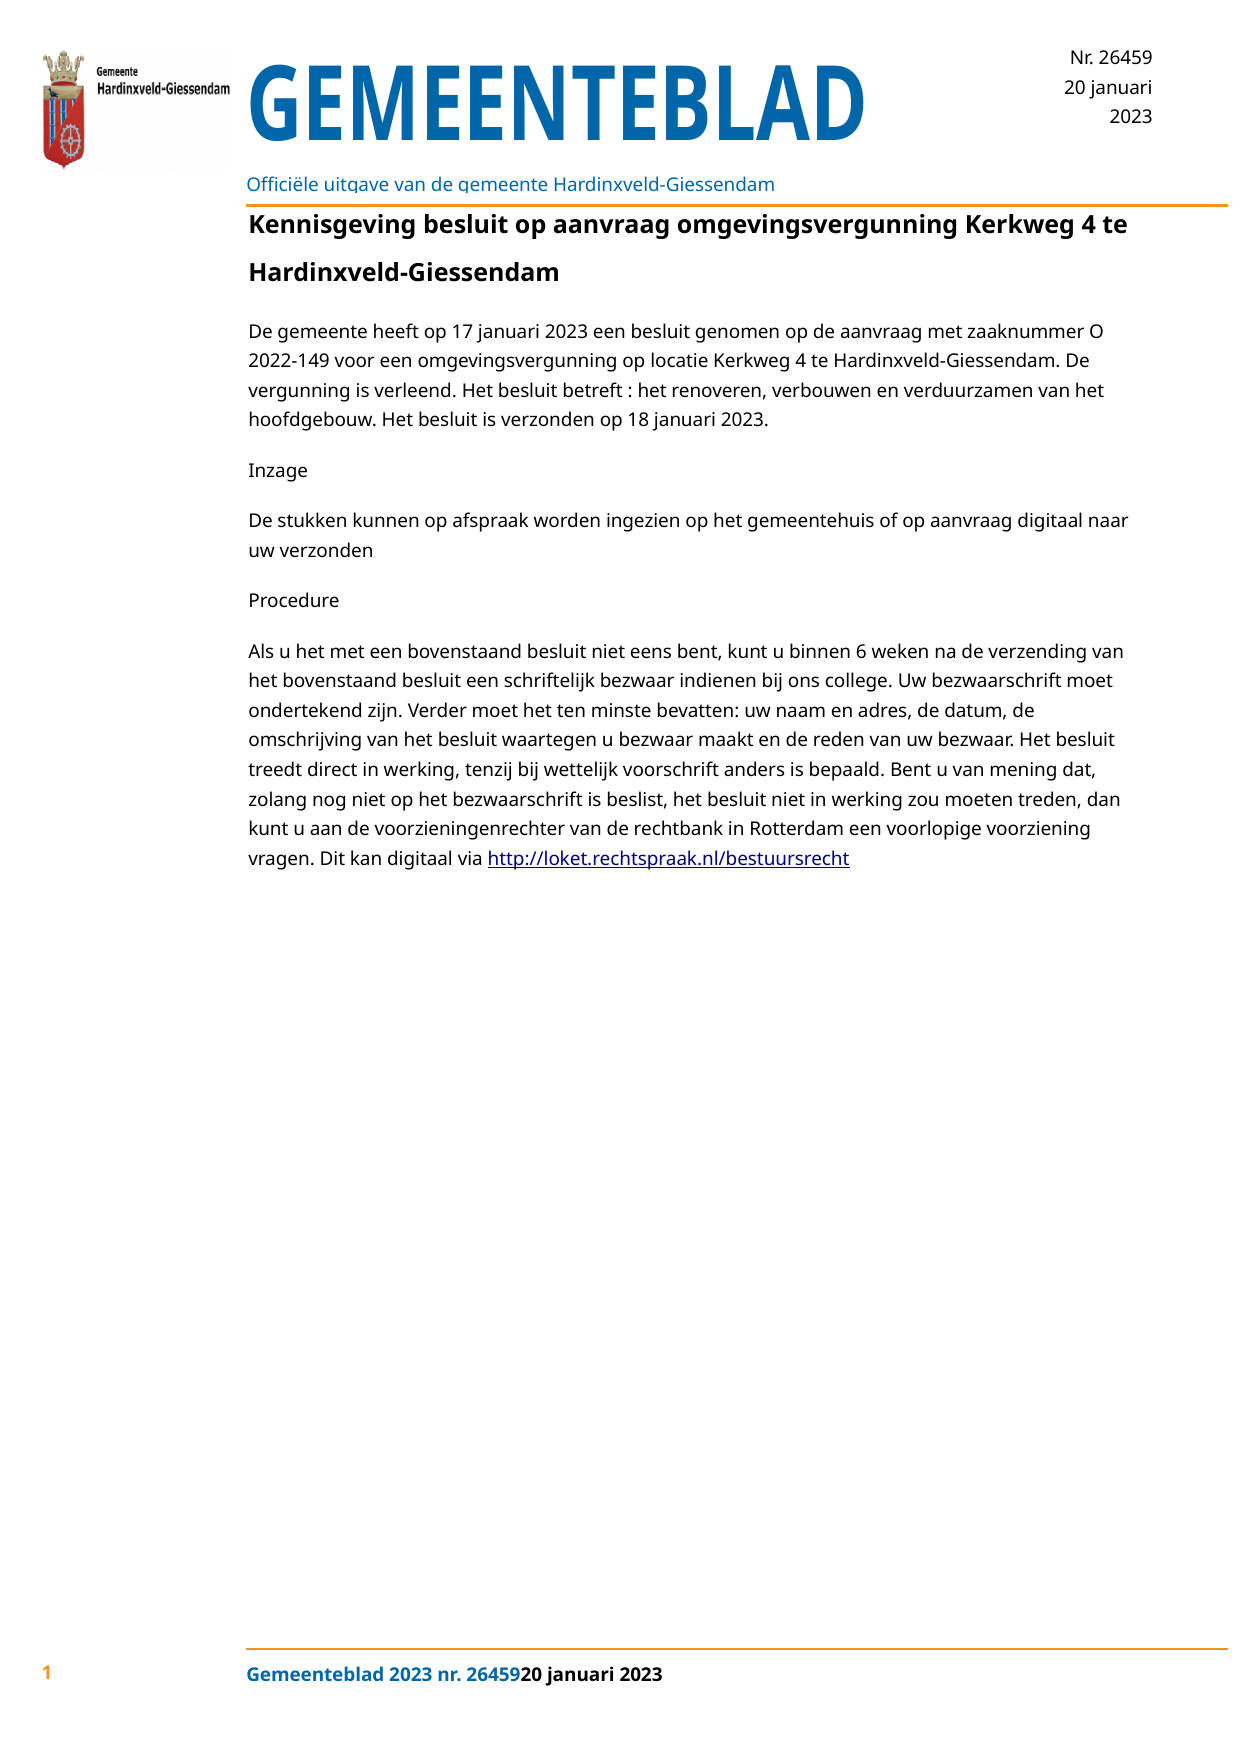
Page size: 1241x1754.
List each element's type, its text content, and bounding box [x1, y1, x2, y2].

text Inzage [248, 457, 1152, 483]
text Als u het met een bovenstaand besluit niet eens bent, kunt u binnen 6 weken na de verzending van het bovenstaand besluit een schriftelijk bezwaar indienen bij ons college. Uw bezwaarschrift moet ondertekend zijn. Verder moet het ten minste bevatten: uw naam en adres, de datum, de omschrijving van het besluit waartegen u bezwaar maakt en de reden van uw bezwaar. Het besluit treedt direct in werking, tenzij bij wettelijk voorschrift anders is bepaald. Bent u van mening dat, zolang nog niet op het bezwaarschrift is beslist, het besluit niet in werking zou moeten treden, dan kunt u aan de voorzieningenrechter van de rechtbank in Rotterdam een voorlopige voorziening vragen. Dit kan digitaal via http://loket.rechtspraak.nl/bestuursrecht [248, 638, 1152, 871]
text De gemeente heeft op 17 januari 2023 een besluit genomen op de aanvraag met zaaknummer O 2022-149 voor een omgevingsvergunning op locatie Kerkweg 4 te Hardinxveld-Giessendam. De vergunning is verleend. Het besluit betreft : het renoveren, verbouwen en verduurzamen van het hoofdgebouw. Het besluit is verzonden op 18 januari 2023. [248, 318, 1152, 432]
text De stukken kunnen op afspraak worden ingezien op het gemeentehuis of op aanvraag digitaal naar uw verzonden [248, 507, 1152, 563]
text Procedure [248, 587, 1152, 613]
picture [41, 47, 231, 172]
text Kennisgeving besluit op aanvraag omgevingsvergunning Kerkweg 4 te Hardinxveld-Giessendam [248, 207, 1152, 288]
